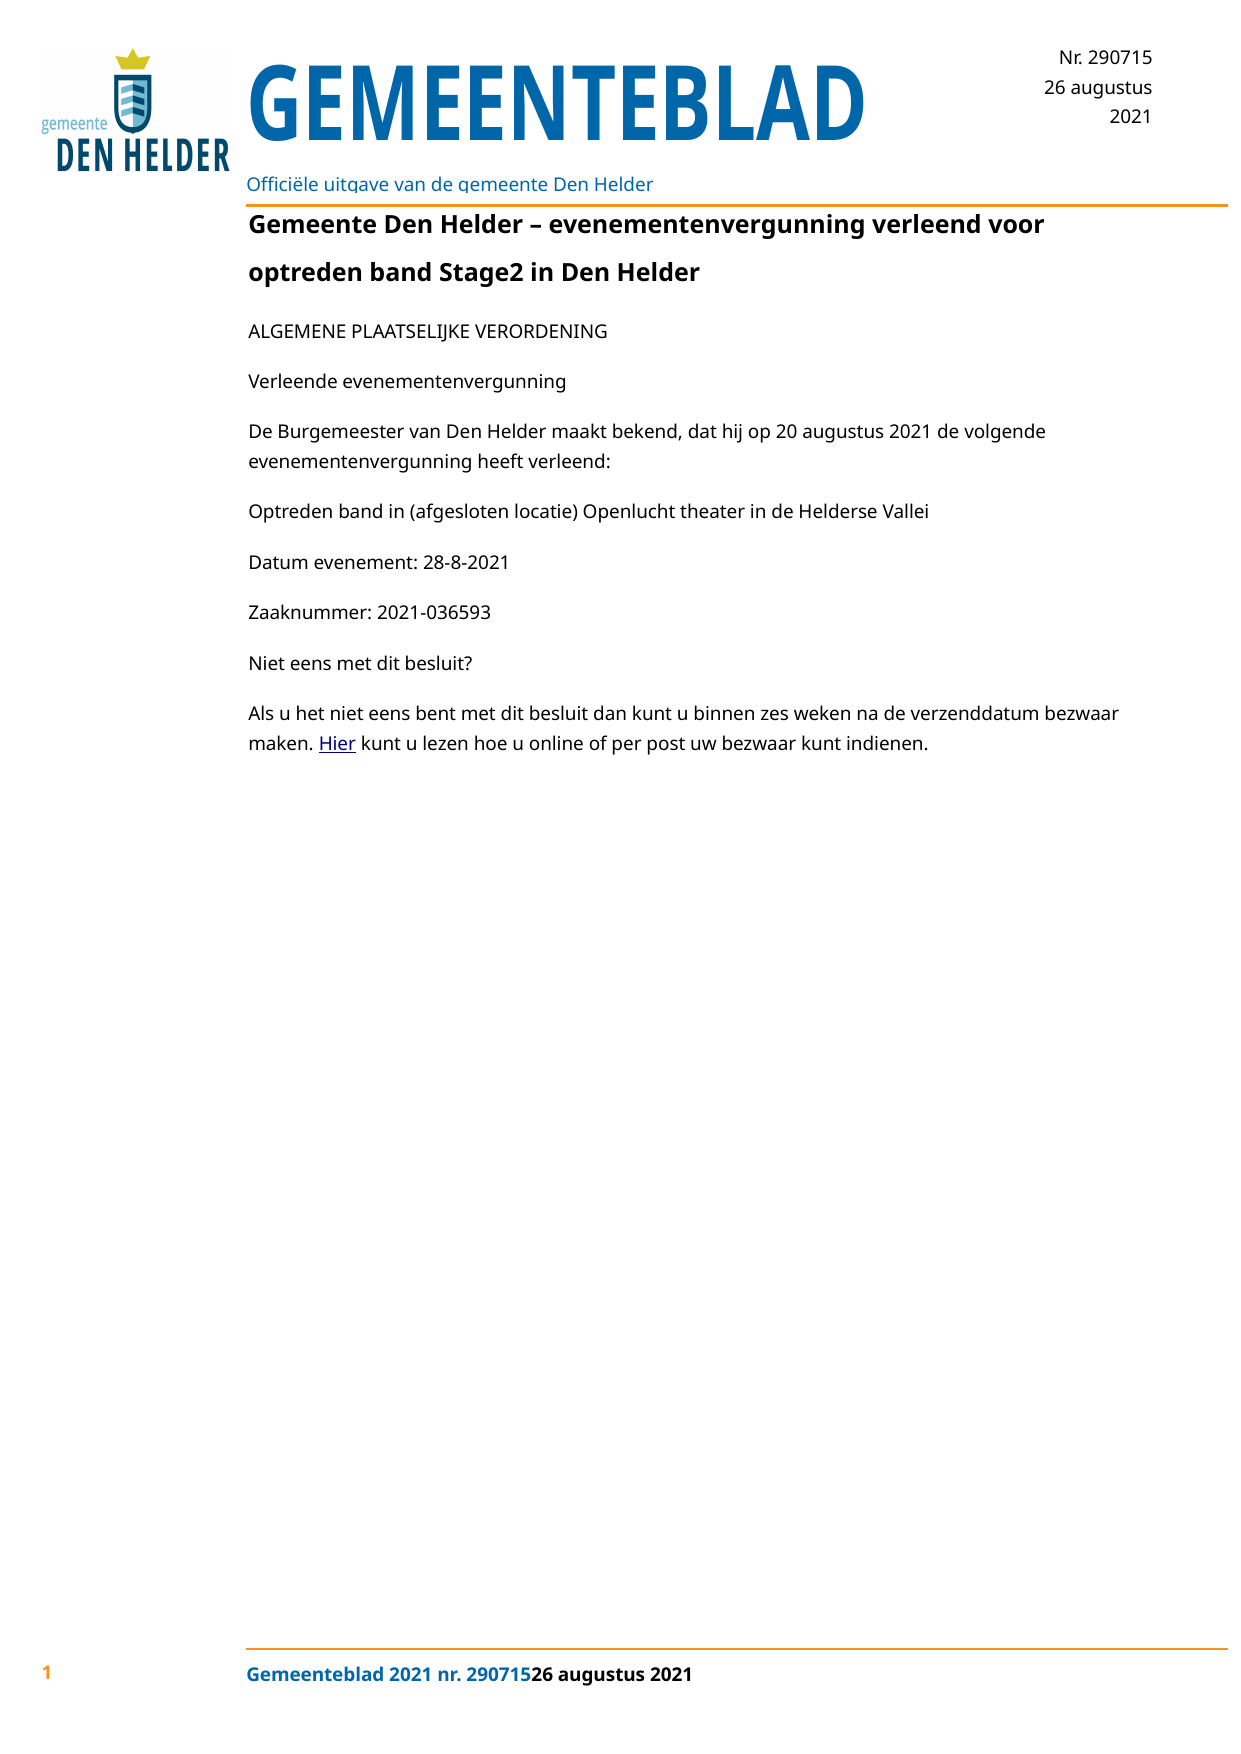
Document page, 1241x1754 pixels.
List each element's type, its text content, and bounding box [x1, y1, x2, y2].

text De Burgemeester van Den Helder maakt bekend, dat hij op 20 augustus 2021 de volgende evenementenvergunning heeft verleend: [248, 419, 1152, 474]
picture [100, 154, 106, 172]
text Als u het niet eens bent met dit besluit dan kunt u binnen zes weken na de verzenddatum bezwaar maken. Hier kunt u lezen hoe u online of per post uw bezwaar kunt indienen. [248, 700, 1152, 756]
picture [220, 160, 224, 172]
text Optreden band in (afgesloten locatie) Openlucht theater in de Helderse Vallei [248, 499, 1152, 524]
picture [182, 144, 187, 165]
picture [130, 157, 135, 172]
text Verleende evenementenvergunning [248, 368, 1152, 394]
text Niet eens met dit besluit? [248, 650, 1152, 676]
picture [63, 144, 68, 165]
text Zaaknummer: 2021-036593 [248, 599, 1152, 625]
text Gemeente Den Helder – evenementenvergunning verleend voor optreden band Stage2 in Den Helder [248, 207, 1152, 288]
picture [41, 47, 231, 172]
text ALGEMENE PLAATSELIJKE VERORDENING [248, 318, 1152, 344]
text Datum evenement: 28-8-2021 [248, 549, 1152, 575]
